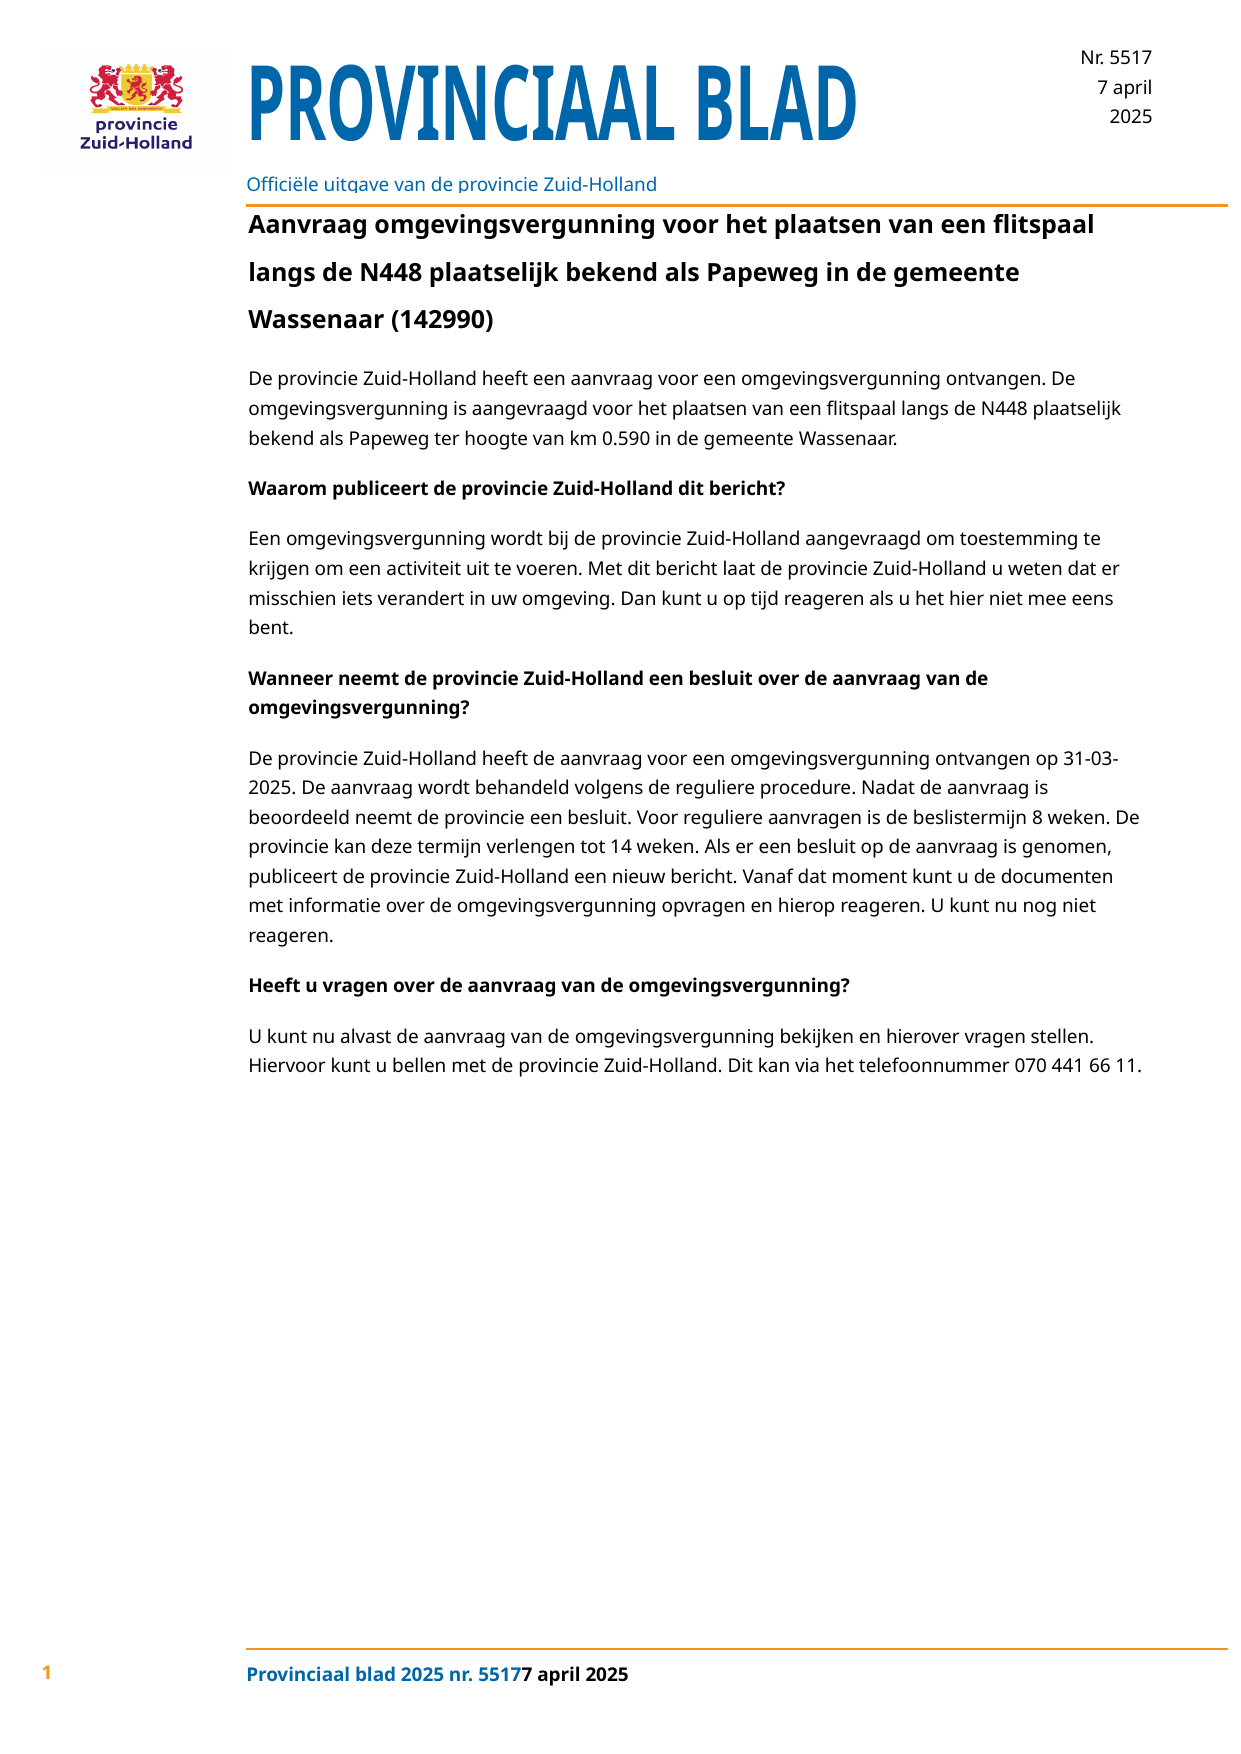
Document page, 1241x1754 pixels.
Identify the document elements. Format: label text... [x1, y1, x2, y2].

text Heeft u vragen over de aanvraag van de omgevingsvergunning? [248, 973, 1152, 998]
text Aanvraag omgevingsvergunning voor het plaatsen van een flitspaal langs de N448 plaatselijk bekend als Papeweg in de gemeente Wassenaar (142990) [248, 207, 1152, 336]
text Wanneer neemt de provincie Zuid-Holland een besluit over de aanvraag van de omgevingsvergunning? [248, 665, 1152, 720]
text U kunt nu alvast de aanvraag van de omgevingsvergunning bekijken en hierover vragen stellen. Hiervoor kunt u bellen met de provincie Zuid-Holland. Dit kan via het telefoonnummer 070 441 66 11. [248, 1023, 1152, 1078]
text De provincie Zuid-Holland heeft een aanvraag voor een omgevingsvergunning ontvangen. De omgevingsvergunning is aangevraagd voor het plaatsen van een flitspaal langs de N448 plaatselijk bekend als Papeweg ter hoogte van km 0.590 in de gemeente Wassenaar. [248, 366, 1152, 450]
picture [41, 47, 231, 172]
text Een omgevingsvergunning wordt bij de provincie Zuid-Holland aangevraagd om toestemming te krijgen om een activiteit uit te voeren. Met dit bericht laat de provincie Zuid-Holland u weten dat er misschien iets verandert in uw omgeving. Dan kunt u op tijd reageren als u het hier niet mee eens bent. [248, 526, 1152, 640]
text De provincie Zuid-Holland heeft de aanvraag voor een omgevingsvergunning ontvangen op 31-03-2025. De aanvraag wordt behandeld volgens de reguliere procedure. Nadat de aanvraag is beoordeeld neemt de provincie een besluit. Voor reguliere aanvragen is de beslistermijn 8 weken. De provincie kan deze termijn verlengen tot 14 weken. Als er een besluit op de aanvraag is genomen, publiceert de provincie Zuid-Holland een nieuw bericht. Vanaf dat moment kunt u de documenten met informatie over de omgevingsvergunning opvragen en hierop reageren. U kunt nu nog niet reageren. [248, 745, 1152, 948]
text Waarom publiceert de provincie Zuid-Holland dit bericht? [248, 475, 1152, 501]
